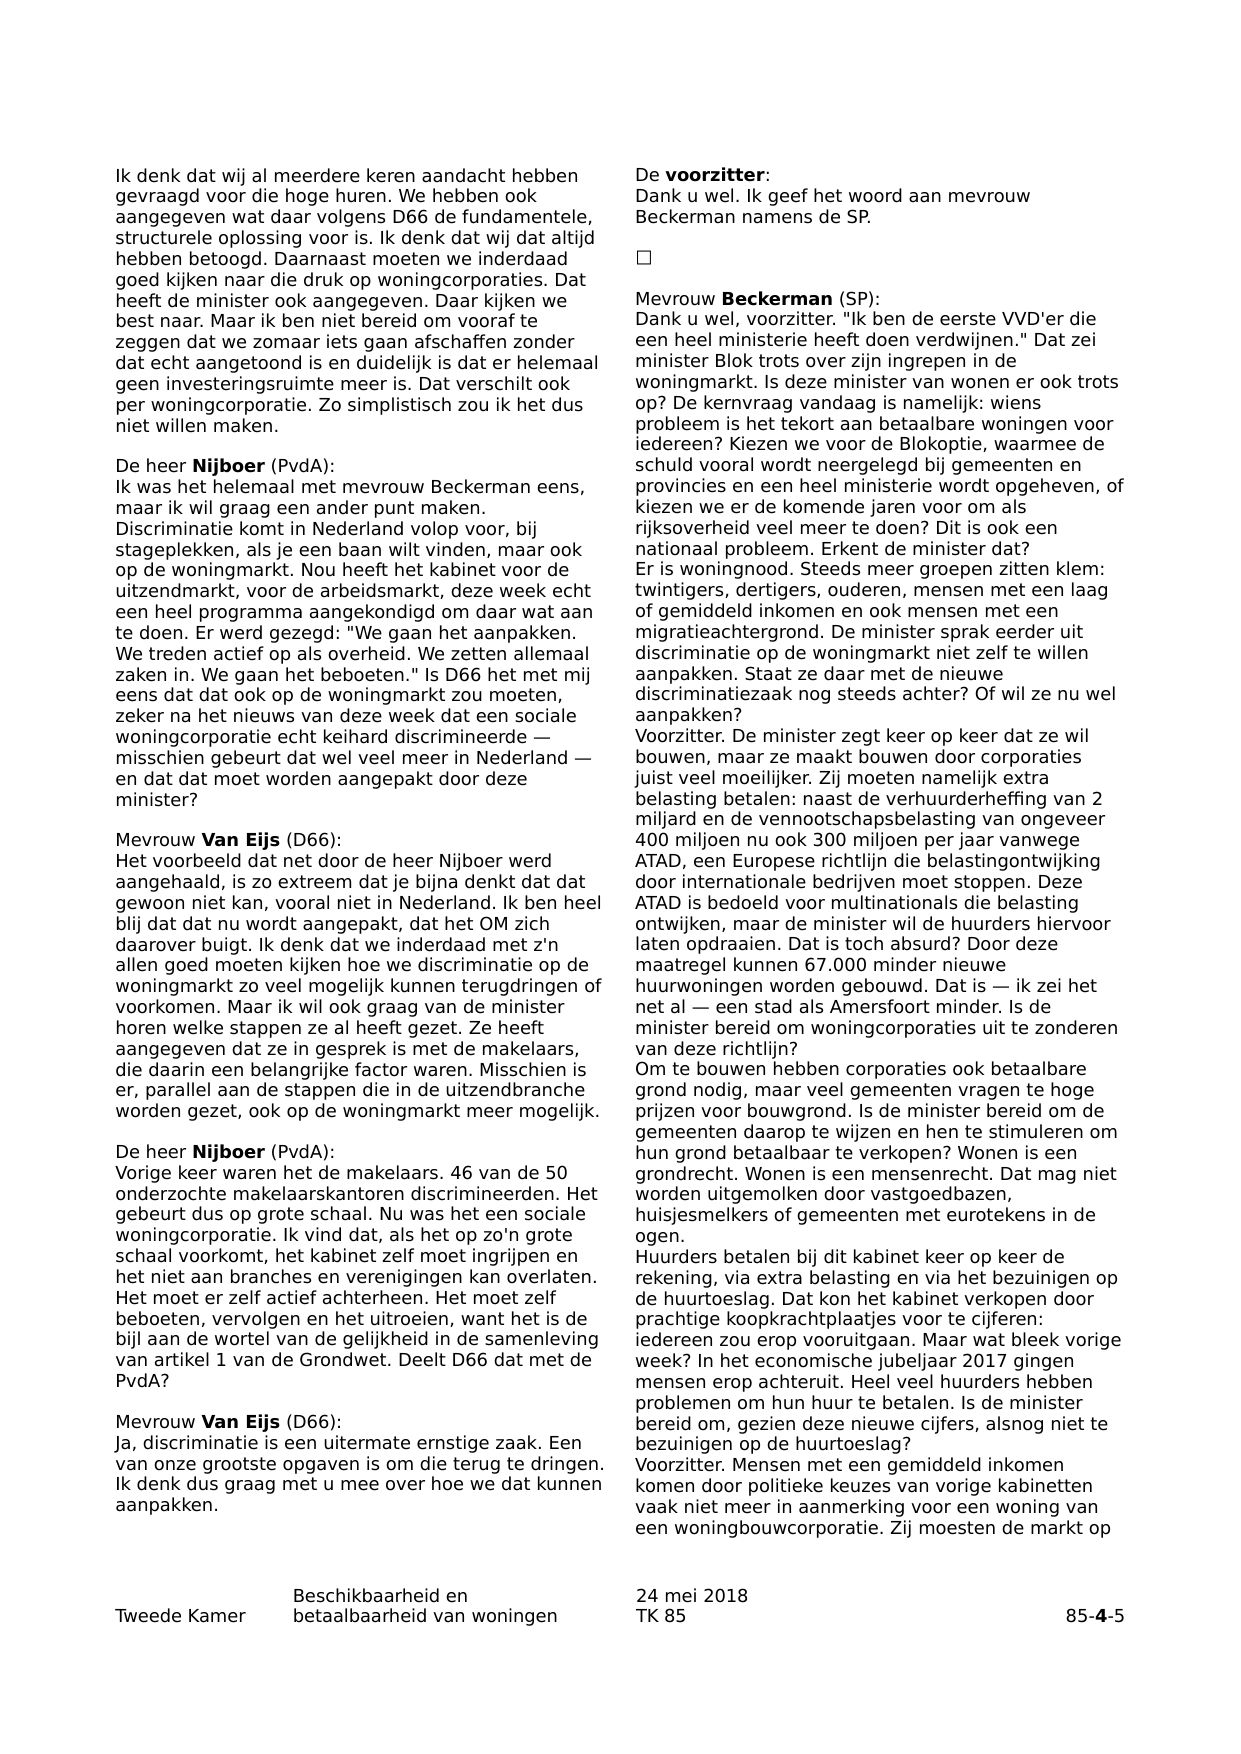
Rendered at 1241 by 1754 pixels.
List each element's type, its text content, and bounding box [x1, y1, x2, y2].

text Mevrouw Beckerman (SP): [635, 288, 1125, 309]
text Vorige keer waren het de makelaars. 46 van de 50 onderzochte makelaarskantoren discrimineerden. Het gebeurt dus op grote schaal. Nu was het een sociale woningcorporatie. Ik vind dat, als het op zo'n grote schaal voorkomt, het kabinet zelf moet ingrijpen en het niet aan branches en verenigingen kan overlaten. Het moet er zelf actief achterheen. Het moet zelf beboeten, vervolgen en het uitroeien, want het is de bijl aan de wortel van de gelijkheid in de samenleving van artikel 1 van de Grondwet. Deelt D66 dat met de PvdA? [115, 1162, 605, 1392]
text Er is woningnood. Steeds meer groepen zitten klem: twintigers, dertigers, ouderen, mensen met een laag of gemiddeld inkomen en ook mensen met een migratieachtergrond. De minister sprak eerder uit discriminatie op de woningmarkt niet zelf te willen aanpakken. Staat ze daar met de nieuwe discriminatiezaak nog steeds achter? Of wil ze nu wel aanpakken? [635, 559, 1125, 726]
text Dank u wel. Ik geef het woord aan mevrouw Beckerman namens de SP. [635, 186, 1125, 228]
text De heer Nijboer (PvdA): [115, 456, 605, 477]
text Mevrouw Van Eijs (D66): [115, 1412, 605, 1432]
text Ik was het helemaal met mevrouw Beckerman eens, maar ik wil graag een ander punt maken. Discriminatie komt in Nederland volop voor, bij stageplekken, als je een baan wilt vinden, maar ook op de woningmarkt. Nou heeft het kabinet voor de uitzendmarkt, voor de arbeidsmarkt, deze week echt een heel programma aangekondigd om daar wat aan te doen. Er werd gezegd: "We gaan het aanpakken. We treden actief op als overheid. We zetten allemaal zaken in. We gaan het beboeten." Is D66 het met mij eens dat dat ook op de woningmarkt zou moeten, zeker na het nieuws van deze week dat een sociale woningcorporatie echt keihard discrimineerde — misschien gebeurt dat wel veel meer in Nederland — en dat dat moet worden aangepakt door deze minister? [115, 477, 605, 810]
text De voorzitter: [635, 165, 1125, 186]
text Voorzitter. Mensen met een gemiddeld inkomen komen door politieke keuzes van vorige kabinetten vaak niet meer in aanmerking voor een woning van een woningbouwcorporatie. Zij moesten de markt op [635, 1455, 1125, 1538]
text Ja, discriminatie is een uitermate ernstige zaak. Een van onze grootste opgaven is om die terug te dringen. Ik denk dus graag met u mee over hoe we dat kunnen aanpakken. [115, 1432, 605, 1516]
text Mevrouw Van Eijs (D66): [115, 830, 605, 851]
text Ik denk dat wij al meerdere keren aandacht hebben gevraagd voor die hoge huren. We hebben ook aangegeven wat daar volgens D66 de fundamentele, structurele oplossing voor is. Ik denk dat wij dat altijd hebben betoogd. Daarnaast moeten we inderdaad goed kijken naar die druk op woningcorporaties. Dat heeft de minister ook aangegeven. Daar kijken we best naar. Maar ik ben niet bereid om vooraf te zeggen dat we zomaar iets gaan afschaffen zonder dat echt aangetoond is en duidelijk is dat er helemaal geen investeringsruimte meer is. Dat verschilt ook per woningcorporatie. Zo simplistisch zou ik het dus niet willen maken. [115, 165, 605, 436]
text De heer Nijboer (PvdA): [115, 1142, 605, 1162]
text ⬜ [635, 248, 1125, 268]
text Het voorbeeld dat net door de heer Nijboer werd aangehaald, is zo extreem dat je bijna denkt dat dat gewoon niet kan, vooral niet in Nederland. Ik ben heel blij dat dat nu wordt aangepakt, dat het OM zich daarover buigt. Ik denk dat we inderdaad met z'n allen goed moeten kijken hoe we discriminatie op de woningmarkt zo veel mogelijk kunnen terugdringen of voorkomen. Maar ik wil ook graag van de minister horen welke stappen ze al heeft gezet. Ze heeft aangegeven dat ze in gesprek is met de makelaars, die daarin een belangrijke factor waren. Misschien is er, parallel aan de stappen die in de uitzendbranche worden gezet, ook op de woningmarkt meer mogelijk. [115, 851, 605, 1122]
text Voorzitter. De minister zegt keer op keer dat ze wil bouwen, maar ze maakt bouwen door corporaties juist veel moeilijker. Zij moeten namelijk extra belasting betalen: naast de verhuurderheffing van 2 miljard en de vennootschapsbelasting van ongeveer 400 miljoen nu ook 300 miljoen per jaar vanwege ATAD, een Europese richtlijn die belastingontwijking door internationale bedrijven moet stoppen. Deze ATAD is bedoeld voor multinationals die belasting ontwijken, maar de minister wil de huurders hiervoor laten opdraaien. Dat is toch absurd? Door deze maatregel kunnen 67.000 minder nieuwe huurwoningen worden gebouwd. Dat is — ik zei het net al — een stad als Amersfoort minder. Is de minister bereid om woningcorporaties uit te zonderen van deze richtlijn? [635, 726, 1125, 1059]
text Om te bouwen hebben corporaties ook betaalbare grond nodig, maar veel gemeenten vragen te hoge prijzen voor bouwgrond. Is de minister bereid om de gemeenten daarop te wijzen en hen te stimuleren om hun grond betaalbaar te verkopen? Wonen is een grondrecht. Wonen is een mensenrecht. Dat mag niet worden uitgemolken door vastgoedbazen, huisjesmelkers of gemeenten met eurotekens in de ogen. [635, 1059, 1125, 1247]
text Dank u wel, voorzitter. "Ik ben de eerste VVD'er die een heel ministerie heeft doen verdwijnen." Dat zei minister Blok trots over zijn ingrepen in de woningmarkt. Is deze minister van wonen er ook trots op? De kernvraag vandaag is namelijk: wiens probleem is het tekort aan betaalbare woningen voor iedereen? Kiezen we voor de Blokoptie, waarmee de schuld vooral wordt neergelegd bij gemeenten en provincies en een heel ministerie wordt opgeheven, of kiezen we er de komende jaren voor om als rijksoverheid veel meer te doen? Dit is ook een nationaal probleem. Erkent de minister dat? [635, 309, 1125, 559]
text Huurders betalen bij dit kabinet keer op keer de rekening, via extra belasting en via het bezuinigen op de huurtoeslag. Dat kon het kabinet verkopen door prachtige koopkrachtplaatjes voor te cijferen: iedereen zou erop vooruitgaan. Maar wat bleek vorige week? In het economische jubeljaar 2017 gingen mensen erop achteruit. Heel veel huurders hebben problemen om hun huur te betalen. Is de minister bereid om, gezien deze nieuwe cijfers, alsnog niet te bezuinigen op de huurtoeslag? [635, 1247, 1125, 1455]
